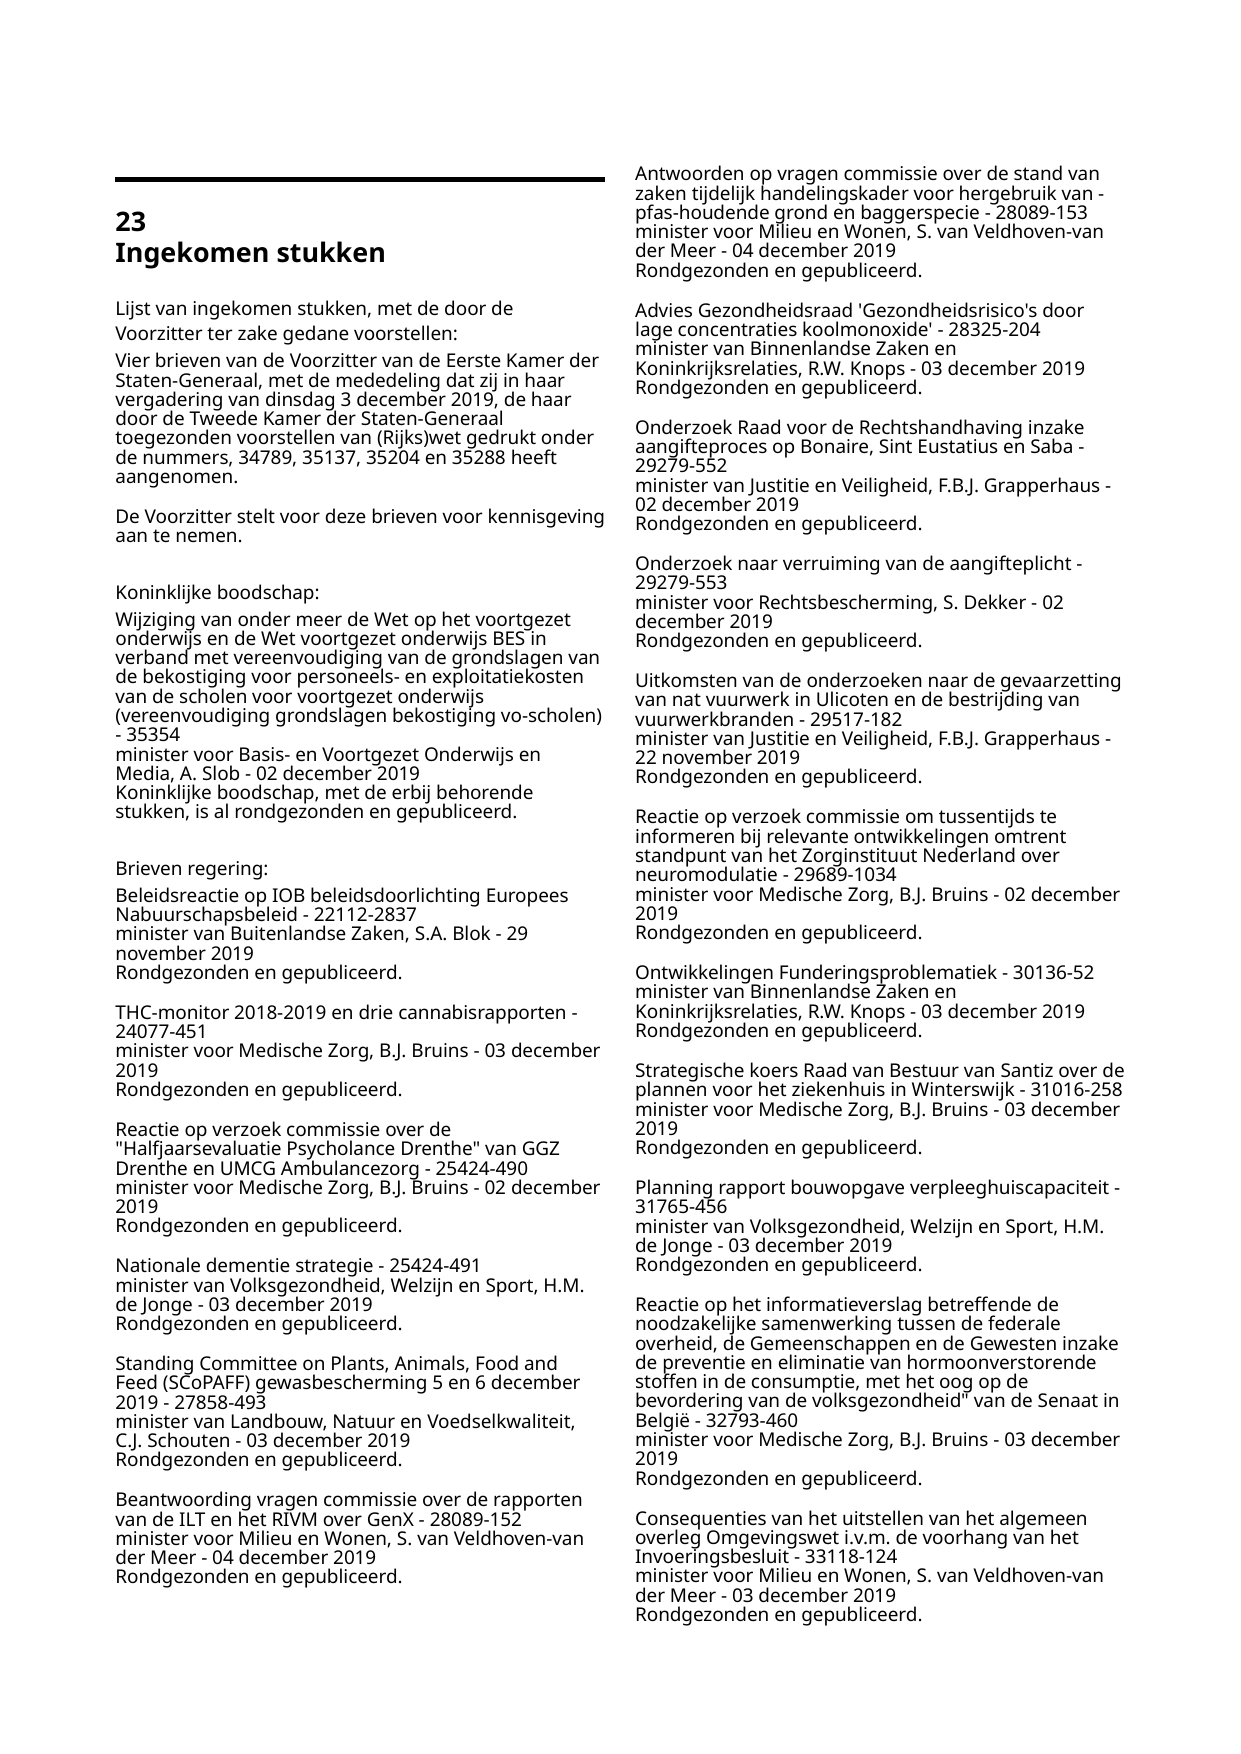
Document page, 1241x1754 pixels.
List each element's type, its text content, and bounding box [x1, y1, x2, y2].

text Rondgezonden en gepubliceerd. [115, 1315, 605, 1334]
text Rondgezonden en gepubliceerd. [635, 262, 1125, 281]
text minister voor Medische Zorg, B.J. Bruins - 02 december 2019 [635, 886, 1125, 924]
text Reactie op verzoek commissie om tussentijds te informeren bij relevante ontwikkelingen omtrent standpunt van het Zorginstituut Nederland over neuromodulatie - 29689-1034 [635, 808, 1125, 886]
text Beleidsreactie op IOB beleidsdoorlichting Europees Nabuurschapsbeleid - 22112-2837 [115, 887, 605, 925]
text Antwoorden op vragen commissie over de stand van zaken tijdelijk handelingskader voor hergebruik van -pfas-houdende grond en baggerspecie - 28089-153 [635, 165, 1125, 223]
text minister van Buitenlandse Zaken, S.A. Blok - 29 november 2019 [115, 925, 605, 964]
text minister van Justitie en Veiligheid, F.B.J. Grapperhaus - 02 december 2019 [635, 477, 1125, 515]
text Rondgezonden en gepubliceerd. [635, 1022, 1125, 1041]
text Rondgezonden en gepubliceerd. [635, 1139, 1125, 1158]
text Rondgezonden en gepubliceerd. [635, 768, 1125, 788]
text Reactie op het informatieverslag betreffende de noodzakelijke samenwerking tussen de federale overheid, de Gemeenschappen en de Gewesten inzake de preventie en eliminatie van hormoonverstorende stoffen in de consumptie, met het oog op de bevordering van de volksgezondheid" van de Senaat in België - 32793-460 [635, 1296, 1125, 1431]
text Rondgezonden en gepubliceerd. [115, 1451, 605, 1471]
text minister voor Medische Zorg, B.J. Bruins - 03 december 2019 [115, 1042, 605, 1081]
text Ingekomen stukken [115, 239, 605, 283]
text minister voor Basis- en Voortgezet Onderwijs en Media, A. Slob - 02 december 2019 [115, 746, 605, 784]
text Onderzoek Raad voor de Rechtshandhaving inzake aangifteproces op Bonaire, Sint Eustatius en Saba - 29279-552 [635, 419, 1125, 477]
text Rondgezonden en gepubliceerd. [115, 1568, 605, 1588]
text De Voorzitter stelt voor deze brieven voor kennisgeving aan te nemen. [115, 508, 605, 546]
text Reactie op verzoek commissie over de "Halfjaarsevaluatie Psycholance Drenthe" van GGZ Drenthe en UMCG Ambulancezorg - 25424-490 [115, 1121, 605, 1179]
text Rondgezonden en gepubliceerd. [635, 379, 1125, 398]
text Rondgezonden en gepubliceerd. [635, 924, 1125, 943]
text minister van Binnenlandse Zaken en Koninkrijksrelaties, R.W. Knops - 03 december 2019 [635, 340, 1125, 379]
text Nationale dementie strategie - 25424-491 [115, 1257, 605, 1277]
text minister van Volksgezondheid, Welzijn en Sport, H.M. de Jonge - 03 december 2019 [635, 1218, 1125, 1256]
text Ontwikkelingen Funderingsproblematiek - 30136-52 [635, 964, 1125, 983]
text Consequenties van het uitstellen van het algemeen overleg Omgevingswet i.v.m. de voorhang van het Invoeringsbesluit - 33118-124 [635, 1509, 1125, 1567]
text 23 [115, 203, 605, 239]
text Rondgezonden en gepubliceerd. [635, 1606, 1125, 1625]
text Rondgezonden en gepubliceerd. [115, 1081, 605, 1100]
text Standing Committee on Plants, Animals, Food and Feed (SCoPAFF) gewasbescherming 5 en 6 december 2019 - 27858-493 [115, 1355, 605, 1413]
text minister van Binnenlandse Zaken en Koninkrijksrelaties, R.W. Knops - 03 december 2019 [635, 983, 1125, 1022]
text minister voor Milieu en Wonen, S. van Veldhoven-van der Meer - 04 december 2019 [635, 223, 1125, 262]
text Koninklijke boodschap, met de erbij behorende stukken, is al rondgezonden en gepubliceerd. [115, 784, 605, 823]
text minister voor Medische Zorg, B.J. Bruins - 03 december 2019 [635, 1101, 1125, 1139]
text Rondgezonden en gepubliceerd. [115, 1217, 605, 1237]
text minister voor Medische Zorg, B.J. Bruins - 03 december 2019 [635, 1431, 1125, 1469]
text Planning rapport bouwopgave verpleeghuiscapaciteit - 31765-456 [635, 1179, 1125, 1218]
text Wijziging van onder meer de Wet op het voortgezet onderwijs en de Wet voortgezet onderwijs BES in verband met vereenvoudiging van de grondslagen van de bekostiging voor personeels- en exploitatiekosten van de scholen voor voortgezet onderwijs (vereenvoudiging grondslagen bekostiging vo-scholen) - 35354 [115, 611, 605, 746]
text minister voor Rechtsbescherming, S. Dekker - 02 december 2019 [635, 594, 1125, 632]
text minister van Justitie en Veiligheid, F.B.J. Grapperhaus - 22 november 2019 [635, 730, 1125, 768]
text Rondgezonden en gepubliceerd. [635, 632, 1125, 651]
text Vier brieven van de Voorzitter van de Eerste Kamer der Staten-Generaal, met de mededeling dat zij in haar vergadering van dinsdag 3 december 2019, de haar door de Tweede Kamer der Staten-Generaal toegezonden voorstellen van (Rijks)wet gedrukt onder de nummers, 34789, 35137, 35204 en 35288 heeft aangenomen. [115, 352, 605, 487]
text Brieven regering: [115, 855, 605, 881]
text minister van Landbouw, Natuur en Voedselkwaliteit, C.J. Schouten - 03 december 2019 [115, 1413, 605, 1451]
text Strategische koers Raad van Bestuur van Santiz over de plannen voor het ziekenhuis in Winterswijk - 31016-258 [635, 1062, 1125, 1101]
text minister van Volksgezondheid, Welzijn en Sport, H.M. de Jonge - 03 december 2019 [115, 1277, 605, 1315]
text minister voor Milieu en Wonen, S. van Veldhoven-van der Meer - 04 december 2019 [115, 1530, 605, 1568]
text Rondgezonden en gepubliceerd. [115, 964, 605, 983]
text minister voor Milieu en Wonen, S. van Veldhoven-van der Meer - 03 december 2019 [635, 1567, 1125, 1606]
text Lijst van ingekomen stukken, met de door de Voorzitter ter zake gedane voorstellen: [115, 295, 605, 346]
text Rondgezonden en gepubliceerd. [635, 1469, 1125, 1489]
text Beantwoording vragen commissie over de rapporten van de ILT en het RIVM over GenX - 28089-152 [115, 1491, 605, 1530]
text Onderzoek naar verruiming van de aangifteplicht - 29279-553 [635, 555, 1125, 594]
text Koninklijke boodschap: [115, 579, 605, 605]
text Advies Gezondheidsraad 'Gezondheidsrisico's door lage concentraties koolmonoxide' - 28325-204 [635, 302, 1125, 340]
text Rondgezonden en gepubliceerd. [635, 1256, 1125, 1275]
text THC-monitor 2018-2019 en drie cannabisrapporten - 24077-451 [115, 1004, 605, 1042]
text Uitkomsten van de onderzoeken naar de gevaarzetting van nat vuurwerk in Ulicoten en de bestrijding van vuurwerkbranden - 29517-182 [635, 672, 1125, 730]
text Rondgezonden en gepubliceerd. [635, 515, 1125, 534]
text minister voor Medische Zorg, B.J. Bruins - 02 december 2019 [115, 1179, 605, 1217]
